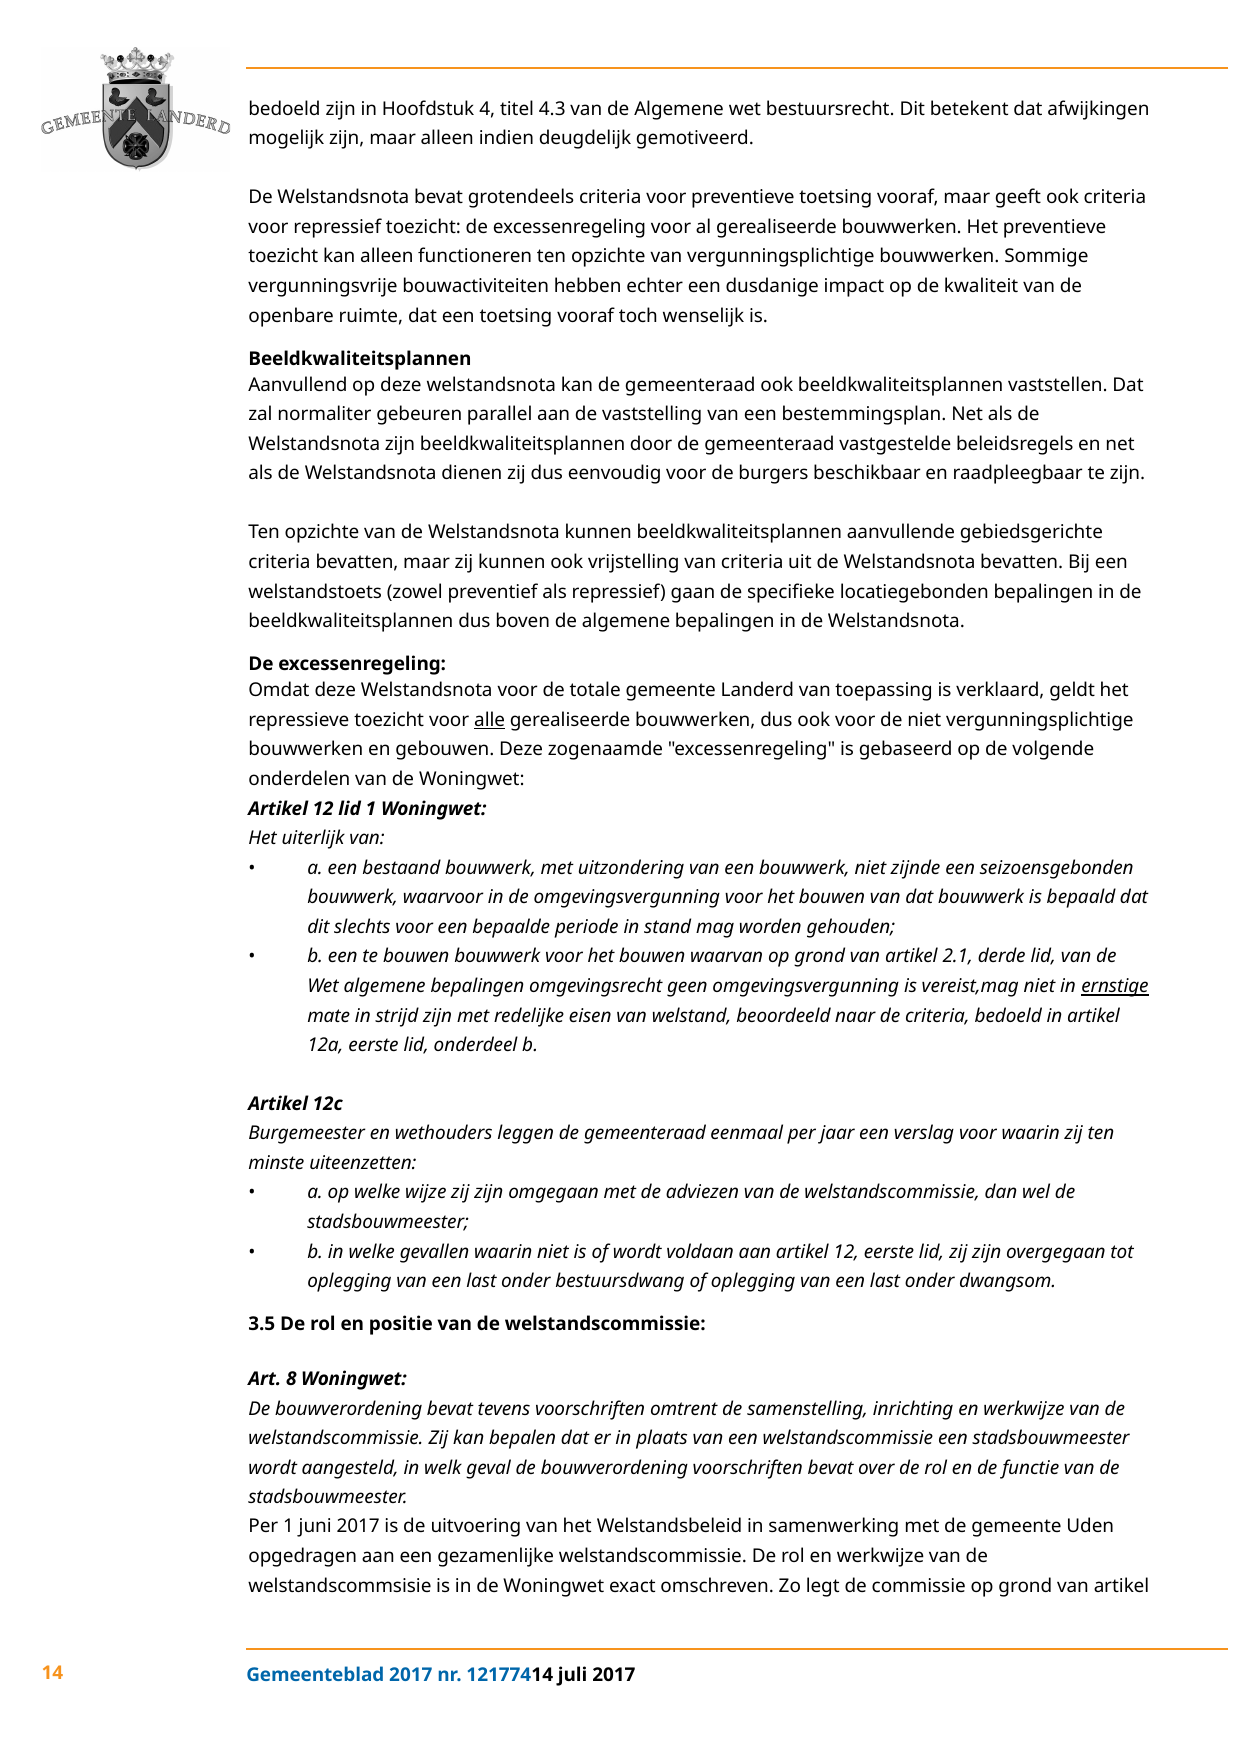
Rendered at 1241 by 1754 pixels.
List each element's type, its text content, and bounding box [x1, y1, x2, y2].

table_header Artikel 12c Burgemeester en wethouders leggen de gemeenteraad eenmaal per jaar een verslag voor waarin zij ten minste uiteenzetten: a. op welke wijze zij zijn omgegaan met de adviezen van de welstandscommissie, dan wel de stadsbouwmeester; b. in welke gevallen waarin niet is of wordt voldaan aan artikel 12, eerste lid, zij zijn overgegaan tot oplegging van een last onder bestuursdwang of oplegging van een last onder dwangsom. [248, 1090, 1152, 1293]
text Aanvullend op deze welstandsnota kan de gemeenteraad ook beeldkwaliteitsplannen vaststellen. Dat zal normaliter gebeuren parallel aan de vaststelling van een bestemmingsplan. Net als de Welstandsnota zijn beeldkwaliteitsplannen door de gemeenteraad vastgestelde beleidsregels en net als de Welstandsnota dienen zij dus eenvoudig voor de burgers beschikbaar en raadpleegbaar te zijn. [248, 371, 1152, 485]
text 3.5 De rol en positie van de welstandscommissie: [248, 1310, 1152, 1336]
picture [41, 47, 231, 172]
table_header Art. 8 Woningwet: De bouwverordening bevat tevens voorschriften omtrent de samenstelling, inrichting en werkwijze van de welstandscommissie. Zij kan bepalen dat er in plaats van een welstandscommissie een stadsbouwmeester wordt aangesteld, in welk geval de bouwverordening voorschriften bevat over de rol en de functie van de stadsbouwmeester. [248, 1365, 1152, 1509]
text Beeldkwaliteitsplannen [248, 345, 1152, 371]
text De excessenregeling: [248, 651, 1152, 676]
text De Welstandsnota bevat grotendeels criteria voor preventieve toetsing vooraf, maar geeft ook criteria voor repressief toezicht: de excessenregeling voor al gerealiseerde bouwwerken. Het preventieve toezicht kan alleen functioneren ten opzichte van vergunningsplichtige bouwwerken. Sommige vergunningsvrije bouwactiviteiten hebben echter een dusdanige impact op de kwaliteit van de openbare ruimte, dat een toetsing vooraf toch wenselijk is. [248, 183, 1152, 328]
text Omdat deze Welstandsnota voor de totale gemeente Landerd van toepassing is verklaard, geldt het repressieve toezicht voor alle gerealiseerde bouwwerken, dus ook voor de niet vergunningsplichtige bouwwerken en gebouwen. Deze zogenaamde "excessenregeling" is gebaseerd op de volgende onderdelen van de Woningwet: [248, 676, 1152, 791]
table_header Artikel 12 lid 1 Woningwet: Het uiterlijk van: a. een bestaand bouwwerk, met uitzondering van een bouwwerk, niet zijnde een seizoensgebonden bouwwerk, waarvoor in de omgevingsvergunning voor het bouwen van dat bouwwerk is bepaald dat dit slechts voor een bepaalde periode in stand mag worden gehouden; b. een te bouwen bouwwerk voor het bouwen waarvan op grond van artikel 2.1, derde lid, van de Wet algemene bepalingen omgevingsrecht geen omgevingsvergunning is vereist,mag niet in ernstige mate in strijd zijn met redelijke eisen van welstand, beoordeeld naar de criteria, bedoeld in artikel 12a, eerste lid, onderdeel b. [248, 795, 1152, 1057]
text Per 1 juni 2017 is de uitvoering van het Welstandsbeleid in samenwerking met de gemeente Uden opgedragen aan een gezamenlijke welstandscommissie. De rol en werkwijze van de welstandscommsisie is in de Woningwet exact omschreven. Zo legt de commissie op grond van artikel [248, 1513, 1152, 1598]
text Ten opzichte van de Welstandsnota kunnen beeldkwaliteitsplannen aanvullende gebiedsgerichte criteria bevatten, maar zij kunnen ook vrijstelling van criteria uit de Welstandsnota bevatten. Bij een welstandstoets (zowel preventief als repressief) gaan de specifieke locatiegebonden bepalingen in de beeldkwaliteitsplannen dus boven de algemene bepalingen in de Welstandsnota. [248, 519, 1152, 633]
text bedoeld zijn in Hoofdstuk 4, titel 4.3 van de Algemene wet bestuursrecht. Dit betekent dat afwijkingen mogelijk zijn, maar alleen indien deugdelijk gemotiveerd. [248, 95, 1152, 150]
